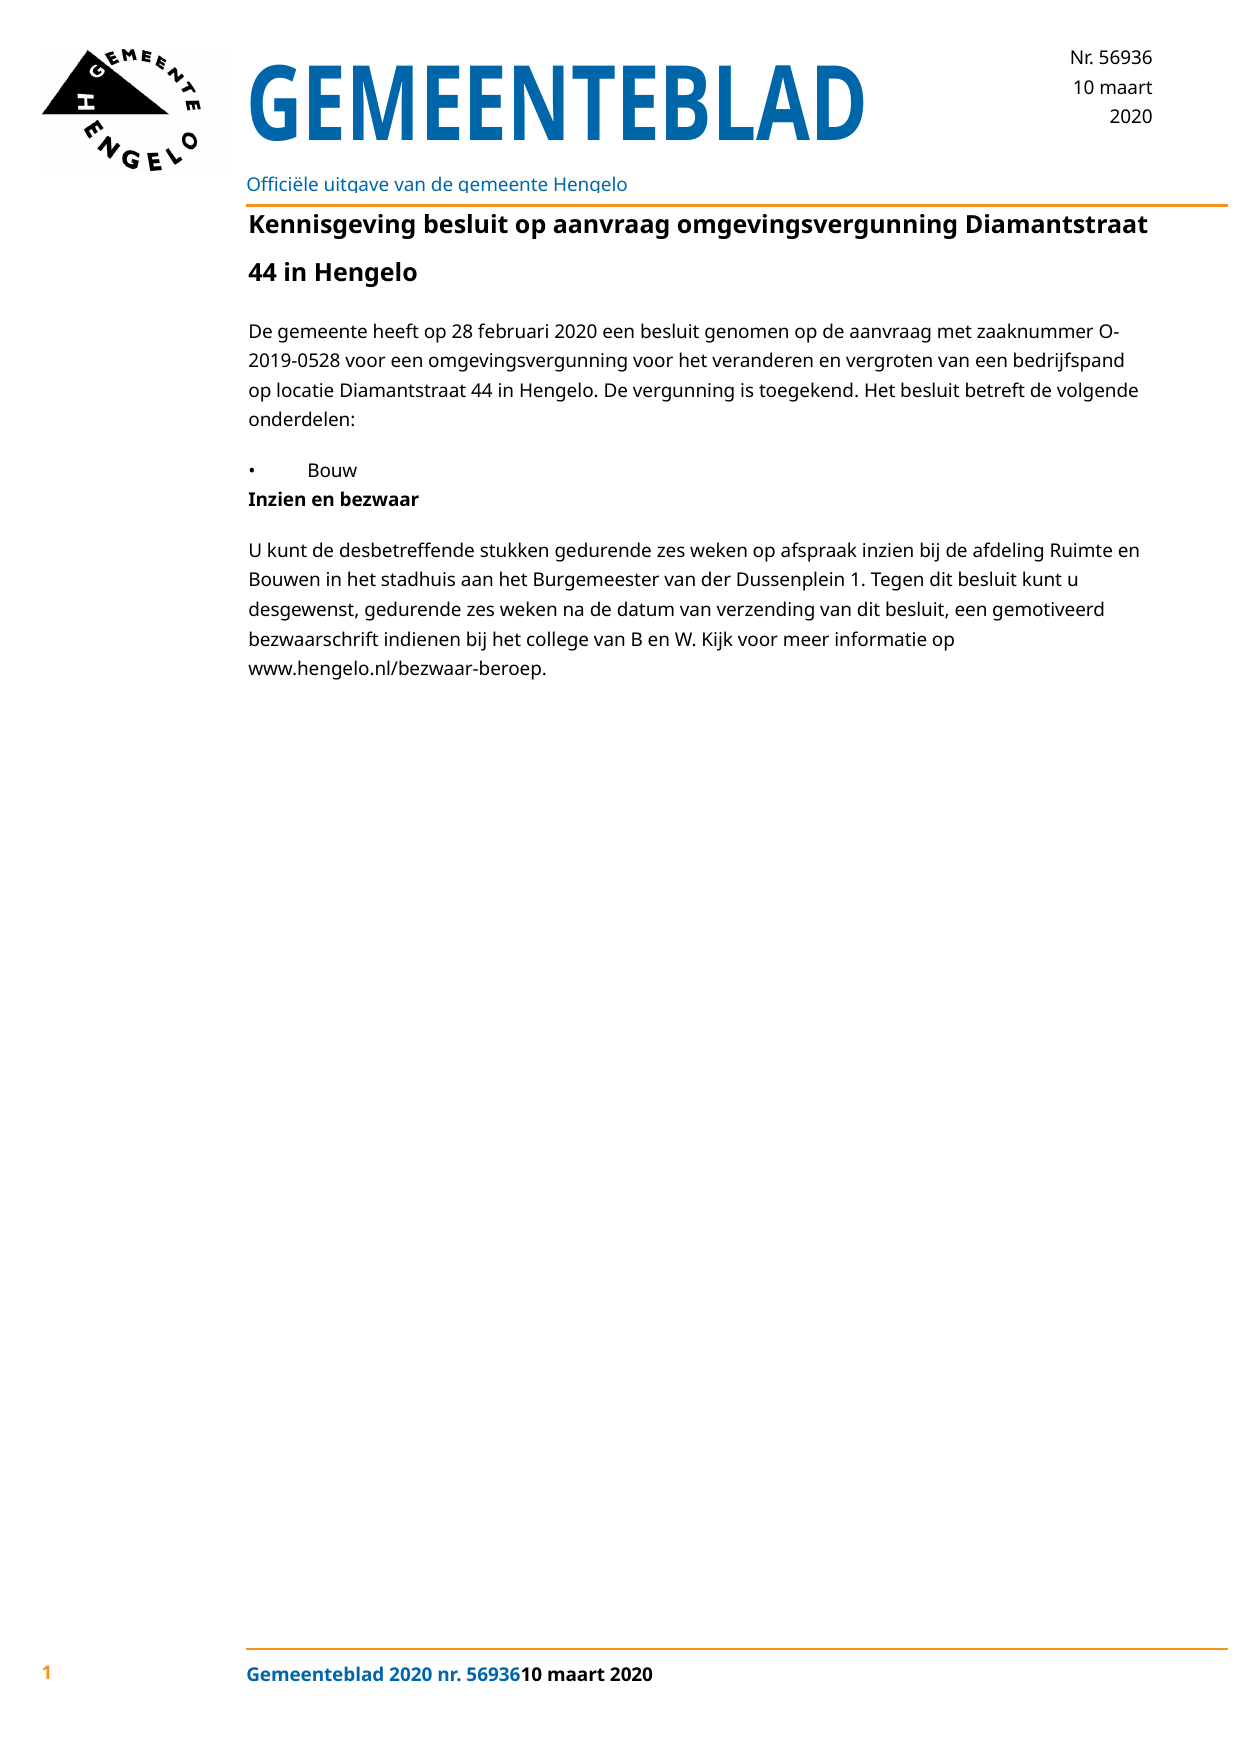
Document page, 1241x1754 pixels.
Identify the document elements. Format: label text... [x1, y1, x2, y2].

text De gemeente heeft op 28 februari 2020 een besluit genomen op de aanvraag met zaaknummer O-2019-0528 voor een omgevingsvergunning voor het veranderen en vergroten van een bedrijfspand op locatie Diamantstraat 44 in Hengelo. De vergunning is toegekend. Het besluit betreft de volgende onderdelen: [248, 318, 1152, 432]
picture [41, 47, 231, 172]
list Bouw [248, 457, 1152, 483]
text Inzien en bezwaar [248, 487, 1152, 512]
text Kennisgeving besluit op aanvraag omgevingsvergunning Diamantstraat 44 in Hengelo [248, 207, 1152, 288]
text U kunt de desbetreffende stukken gedurende zes weken op afspraak inzien bij de afdeling Ruimte en Bouwen in het stadhuis aan het Burgemeester van der Dussenplein 1. Tegen dit besluit kunt u desgewenst, gedurende zes weken na de datum van verzending van dit besluit, een gemotiveerd bezwaarschrift indienen bij het college van B en W. Kijk voor meer informatie op www.hengelo.nl/bezwaar-beroep. [248, 537, 1152, 681]
